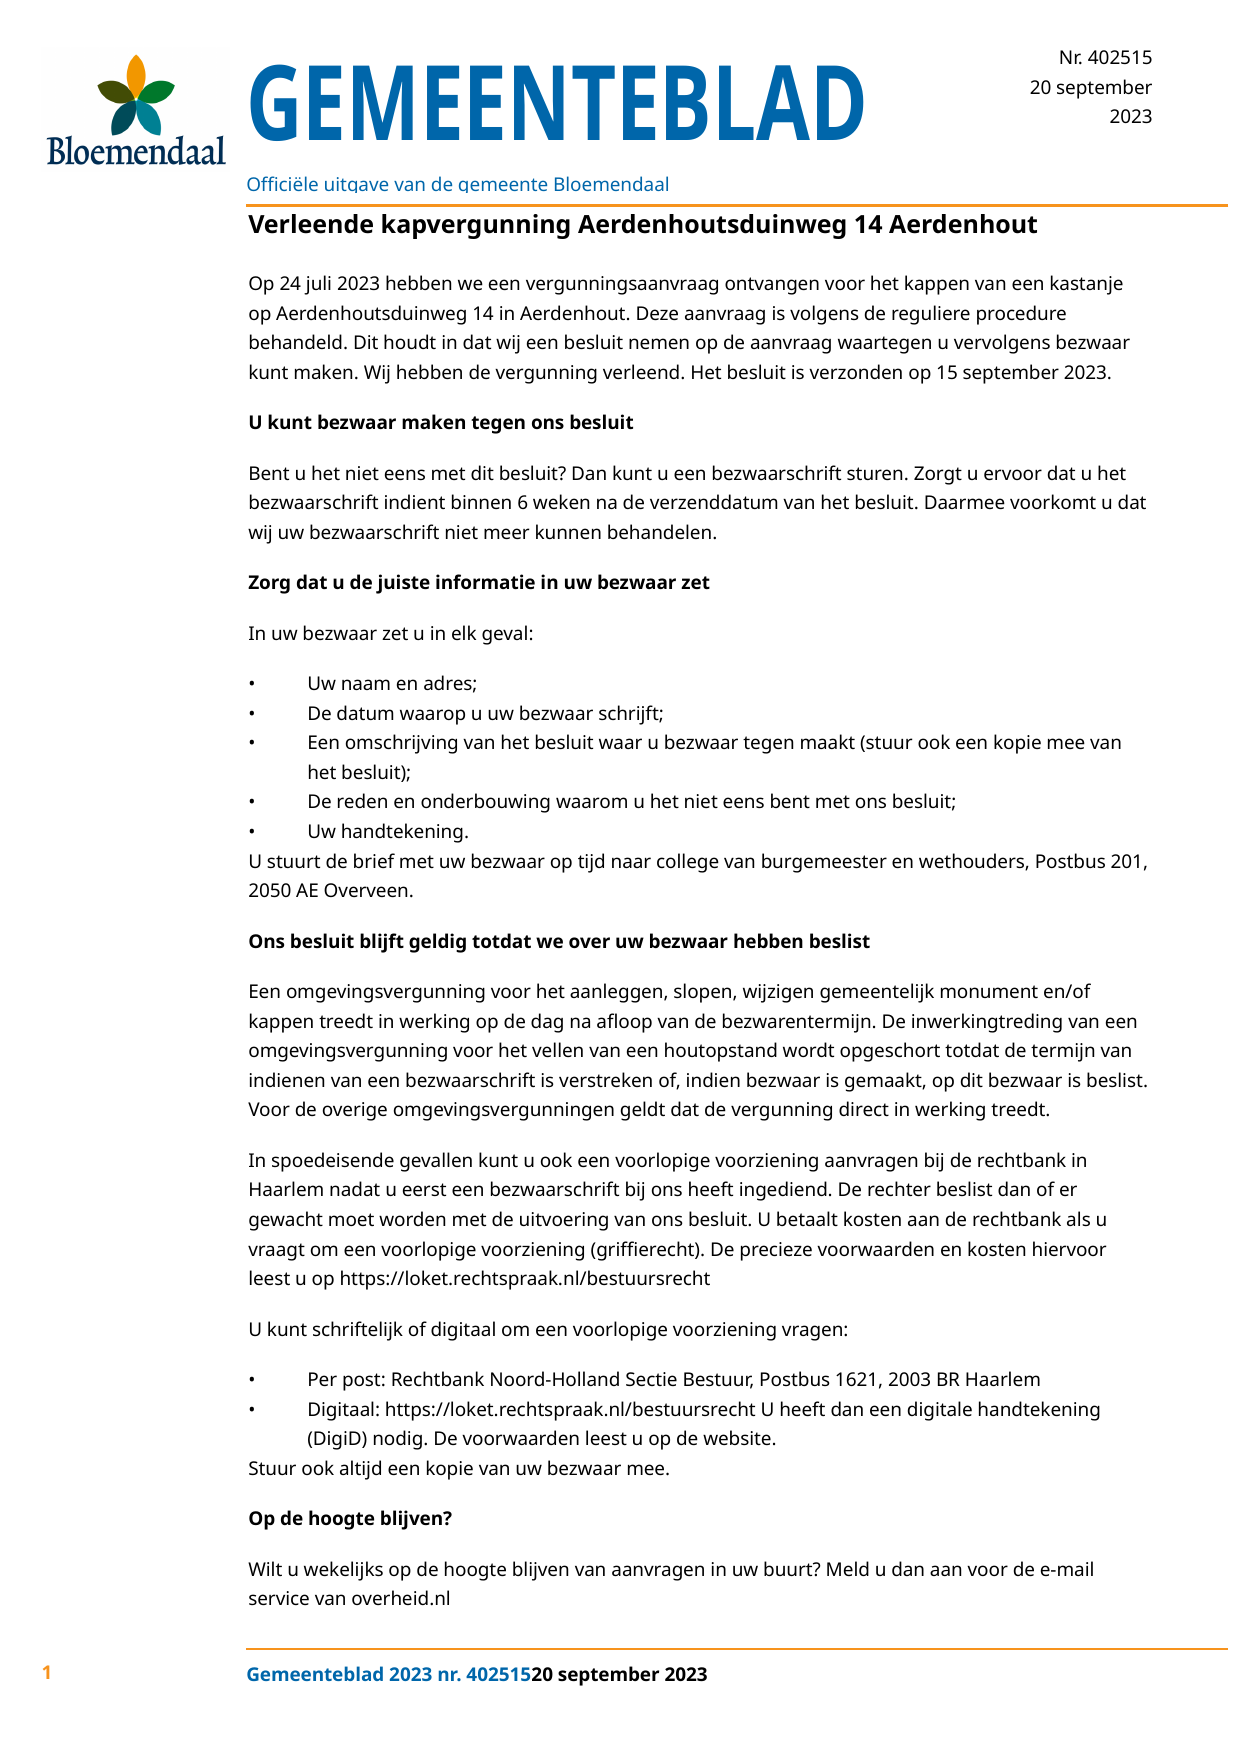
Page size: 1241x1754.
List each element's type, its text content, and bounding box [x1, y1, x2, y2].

list Een omschrijving van het besluit waar u bezwaar tegen maakt (stuur ook een kopie mee van het besluit); [248, 729, 1152, 785]
list Digitaal: https://loket.rechtspraak.nl/bestuursrecht U heeft dan een digitale handtekening (DigiD) nodig. De voorwaarden leest u op de website. [248, 1396, 1152, 1451]
text Ons besluit blijft geldig totdat we over uw bezwaar hebben beslist [248, 928, 1152, 953]
text Zorg dat u de juiste informatie in uw bezwaar zet [248, 569, 1152, 595]
text In uw bezwaar zet u in elk geval: [248, 620, 1152, 646]
text U kunt bezwaar maken tegen ons besluit [248, 409, 1152, 435]
list De datum waarop u uw bezwaar schrijft; [248, 700, 1152, 726]
text Op 24 juli 2023 hebben we een vergunningsaanvraag ontvangen voor het kappen van een kastanje op Aerdenhoutsduinweg 14 in Aerdenhout. Deze aanvraag is volgens de reguliere procedure behandeld. Dit houdt in dat wij een besluit nemen op de aanvraag waartegen u vervolgens bezwaar kunt maken. Wij hebben de vergunning verleend. Het besluit is verzonden op 15 september 2023. [248, 270, 1152, 385]
text U stuurt de brief met uw bezwaar op tijd naar college van burgemeester en wethouders, Postbus 201, 2050 AE Overveen. [248, 848, 1152, 903]
text Stuur ook altijd een kopie van uw bezwaar mee. [248, 1455, 1152, 1481]
text U kunt schriftelijk of digitaal om een voorlopige voorziening vragen: [248, 1316, 1152, 1341]
list Uw handtekening. [248, 818, 1152, 844]
list Per post: Rechtbank Noord-Holland Sectie Bestuur, Postbus 1621, 2003 BR Haarlem [248, 1366, 1152, 1392]
text Wilt u wekelijks op de hoogte blijven van aanvragen in uw buurt? Meld u dan aan voor de e-mail service van overheid.nl [248, 1556, 1152, 1611]
text Een omgevingsvergunning voor het aanleggen, slopen, wijzigen gemeentelijk monument en/of kappen treedt in werking op de dag na afloop van de bezwarentermijn. De inwerkingtreding van een omgevingsvergunning voor het vellen van een houtopstand wordt opgeschort totdat de termijn van indienen van een bezwaarschrift is verstreken of, indien bezwaar is gemaakt, op dit bezwaar is beslist. Voor de overige omgevingsvergunningen geldt dat de vergunning direct in werking treedt. [248, 978, 1152, 1122]
list Uw naam en adres; [248, 670, 1152, 696]
list De reden en onderbouwing waarom u het niet eens bent met ons besluit; [248, 789, 1152, 814]
text Op de hoogte blijven? [248, 1505, 1152, 1531]
text Bent u het niet eens met dit besluit? Dan kunt u een bezwaarschrift sturen. Zorgt u ervoor dat u het bezwaarschrift indient binnen 6 weken na de verzenddatum van het besluit. Daarmee voorkomt u dat wij uw bezwaarschrift niet meer kunnen behandelen. [248, 460, 1152, 545]
text Verleende kapvergunning Aerdenhoutsduinweg 14 Aerdenhout [248, 207, 1152, 241]
text In spoedeisende gevallen kunt u ook een voorlopige voorziening aanvragen bij de rechtbank in Haarlem nadat u eerst een bezwaarschrift bij ons heeft ingediend. De rechter beslist dan of er gewacht moet worden met de uitvoering van ons besluit. U betaalt kosten aan de rechtbank als u vraagt om een voorlopige voorziening (griffierecht). De precieze voorwaarden en kosten hiervoor leest u op https://loket.rechtspraak.nl/bestuursrecht [248, 1147, 1152, 1291]
picture [41, 47, 231, 172]
